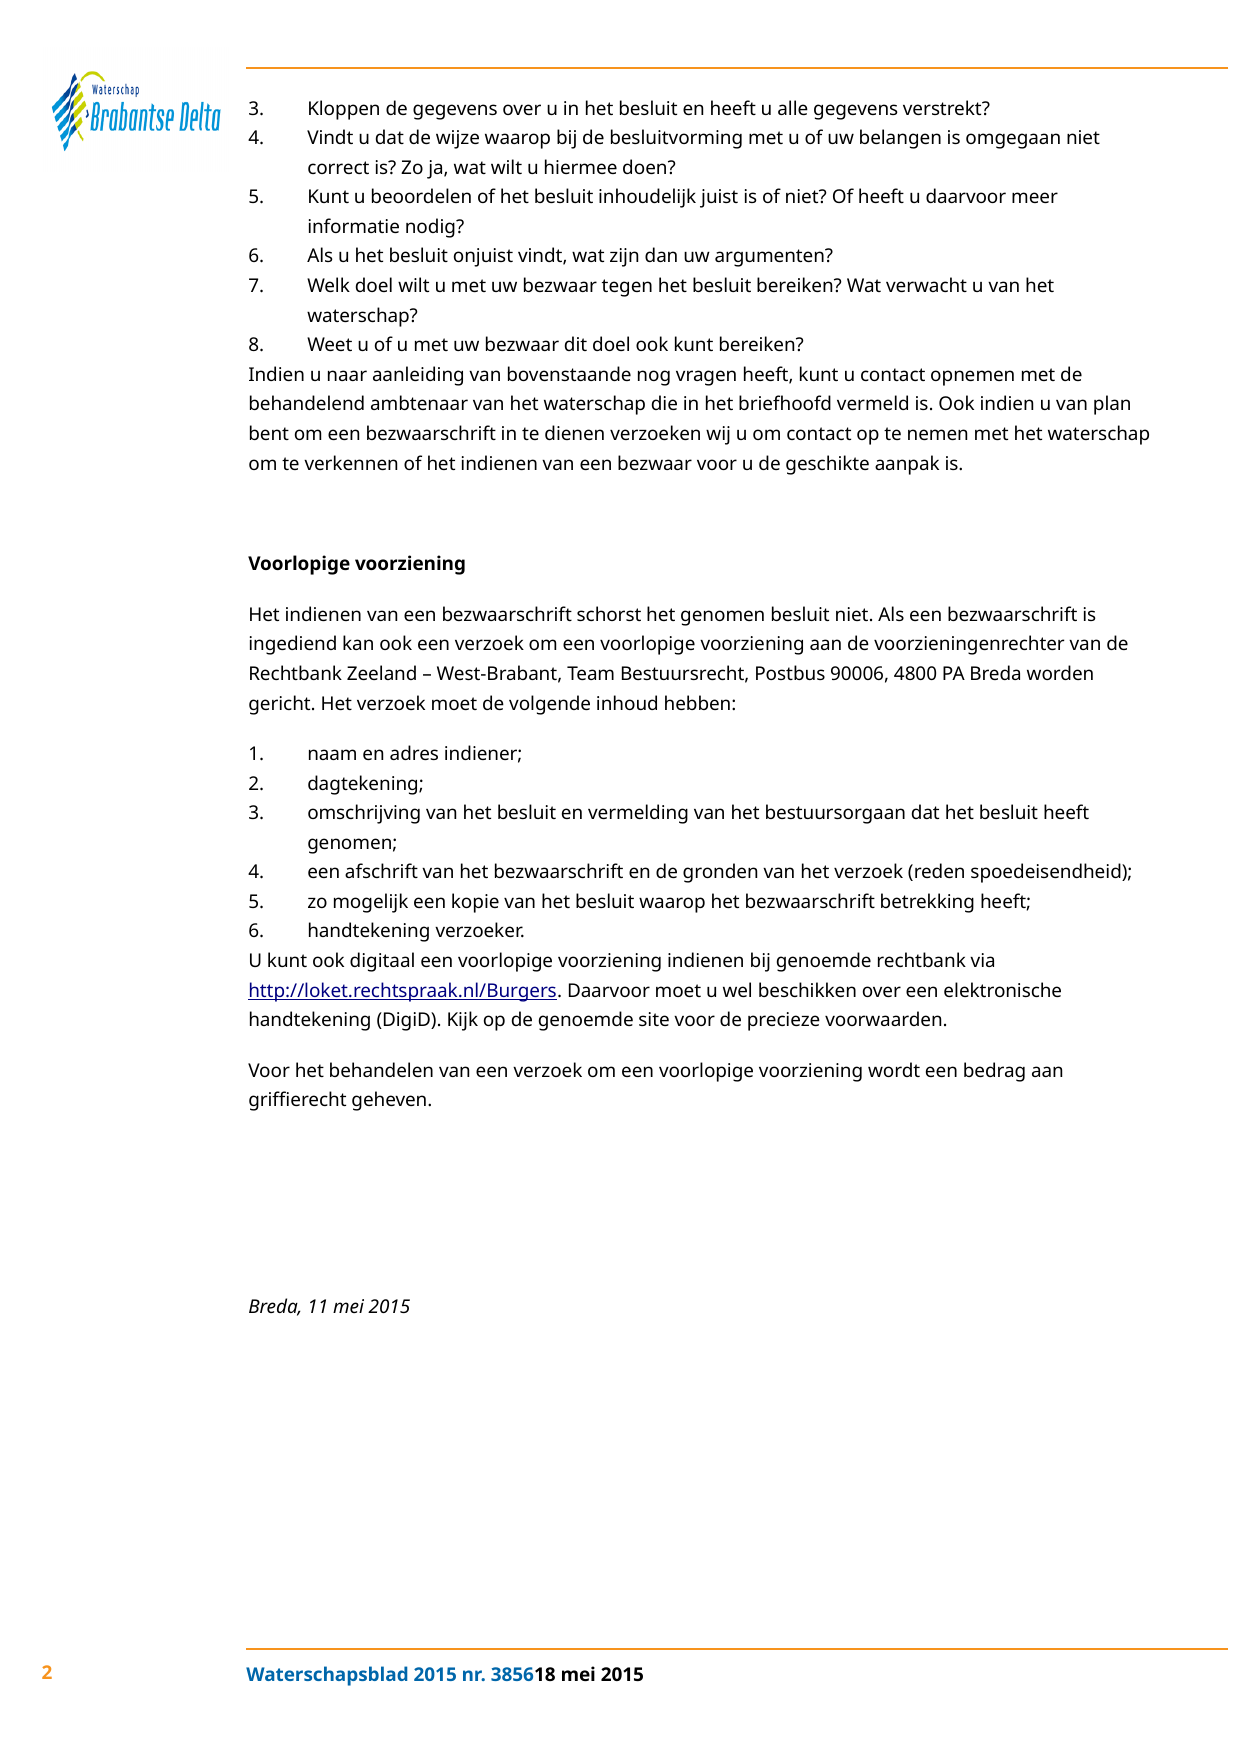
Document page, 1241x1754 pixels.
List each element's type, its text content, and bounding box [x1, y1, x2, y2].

list zo mogelijk een kopie van het besluit waarop het bezwaarschrift betrekking heeft; [248, 888, 1152, 914]
text Voor het behandelen van een verzoek om een voorlopige voorziening wordt een bedrag aan griffierecht geheven. [248, 1057, 1152, 1112]
list naam en adres indiener; [248, 740, 1152, 766]
list Kunt u beoordelen of het besluit inhoudelijk juist is of niet? Of heeft u daarvoor meer informatie nodig? [248, 183, 1152, 239]
list Vindt u dat de wijze waarop bij de besluitvorming met u of uw belangen is omgegaan niet correct is? Zo ja, wat wilt u hiermee doen? [248, 124, 1152, 180]
text Het indienen van een bezwaarschrift schorst het genomen besluit niet. Als een bezwaarschrift is ingediend kan ook een verzoek om een voorlopige voorziening aan de voorzieningenrechter van de Rechtbank Zeeland – West-Brabant, Team Bestuursrecht, Postbus 90006, 4800 PA Breda worden gericht. Het verzoek moet de volgende inhoud hebben: [248, 601, 1152, 716]
list Welk doel wilt u met uw bezwaar tegen het besluit bereiken? Wat verwacht u van het waterschap? [248, 272, 1152, 328]
text Voorlopige voorziening [248, 551, 1152, 576]
list omschrijving van het besluit en vermelding van het bestuursorgaan dat het besluit heeft genomen; [248, 799, 1152, 855]
picture [41, 47, 231, 172]
text Breda, 11 mei 2015 [248, 1293, 1152, 1319]
list Als u het besluit onjuist vindt, wat zijn dan uw argumenten? [248, 243, 1152, 268]
list Kloppen de gegevens over u in het besluit en heeft u alle gegevens verstrekt? [248, 95, 1152, 121]
list een afschrift van het bezwaarschrift en de gronden van het verzoek (reden spoedeisendheid); [248, 858, 1152, 884]
list dagtekening; [248, 770, 1152, 796]
list Weet u of u met uw bezwaar dit doel ook kunt bereiken? [248, 331, 1152, 357]
text Indien u naar aanleiding van bovenstaande nog vragen heeft, kunt u contact opnemen met de behandelend ambtenaar van het waterschap die in het briefhoofd vermeld is. Ook indien u van plan bent om een bezwaarschrift in te dienen verzoeken wij u om contact op te nemen met het waterschap om te verkennen of het indienen van een bezwaar voor u de geschikte aanpak is. [248, 361, 1152, 476]
text U kunt ook digitaal een voorlopige voorziening indienen bij genoemde rechtbank via http://loket.rechtspraak.nl/Burgers. Daarvoor moet u wel beschikken over een elektronische handtekening (DigiD). Kijk op de genoemde site voor de precieze voorwaarden. [248, 947, 1152, 1032]
list handtekening verzoeker. [248, 918, 1152, 943]
